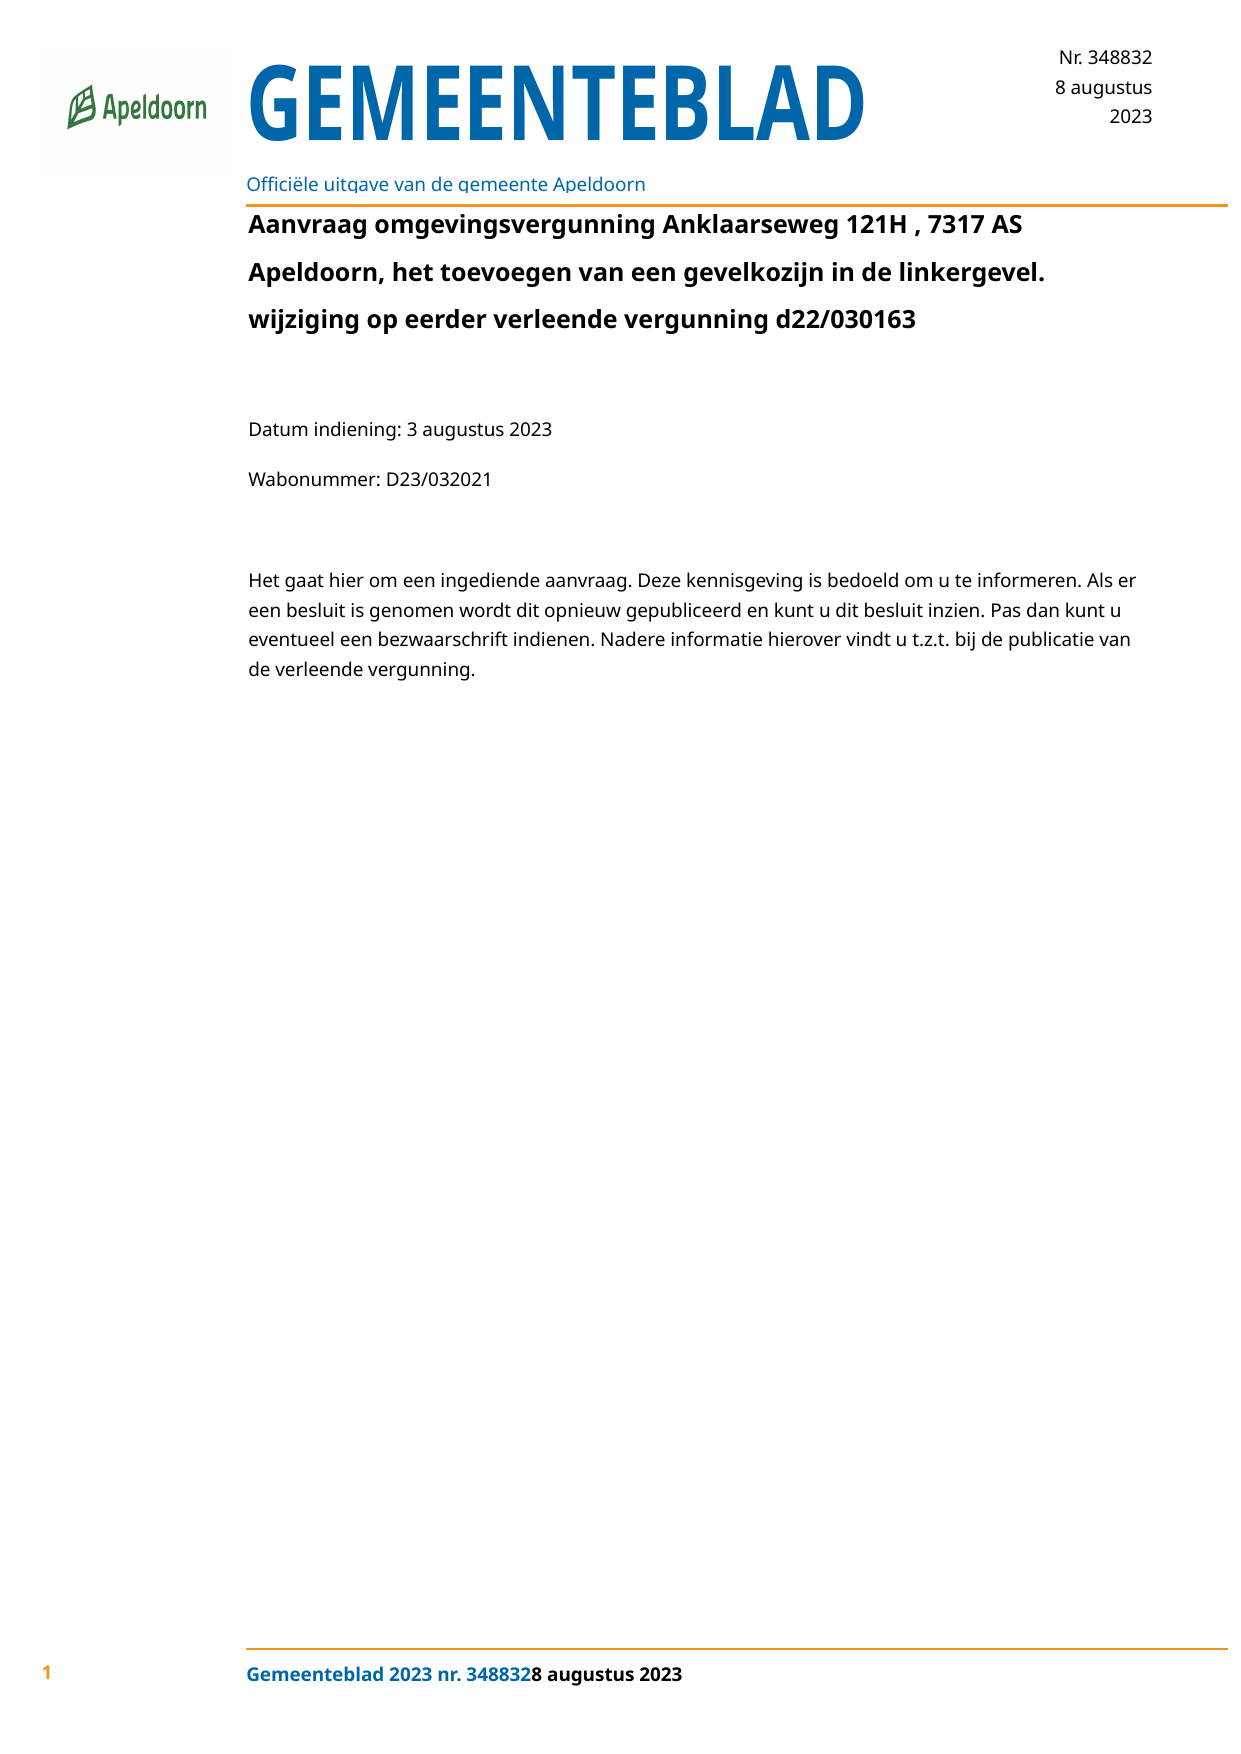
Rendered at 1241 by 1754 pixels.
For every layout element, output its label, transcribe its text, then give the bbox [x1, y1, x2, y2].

picture [41, 47, 231, 172]
text Het gaat hier om een ingediende aanvraag. Deze kennisgeving is bedoeld om u te informeren. Als er een besluit is genomen wordt dit opnieuw gepubliceerd en kunt u dit besluit inzien. Pas dan kunt u eventueel een bezwaarschrift indienen. Nadere informatie hierover vindt u t.z.t. bij de publicatie van de verleende vergunning. [248, 567, 1152, 682]
text Aanvraag omgevingsvergunning Anklaarseweg 121H , 7317 AS Apeldoorn, het toevoegen van een gevelkozijn in de linkergevel. wijziging op eerder verleende vergunning d22/030163 [248, 207, 1152, 336]
text Datum indiening: 3 augustus 2023 [248, 416, 1152, 442]
text Wabonummer: D23/032021 [248, 466, 1152, 492]
